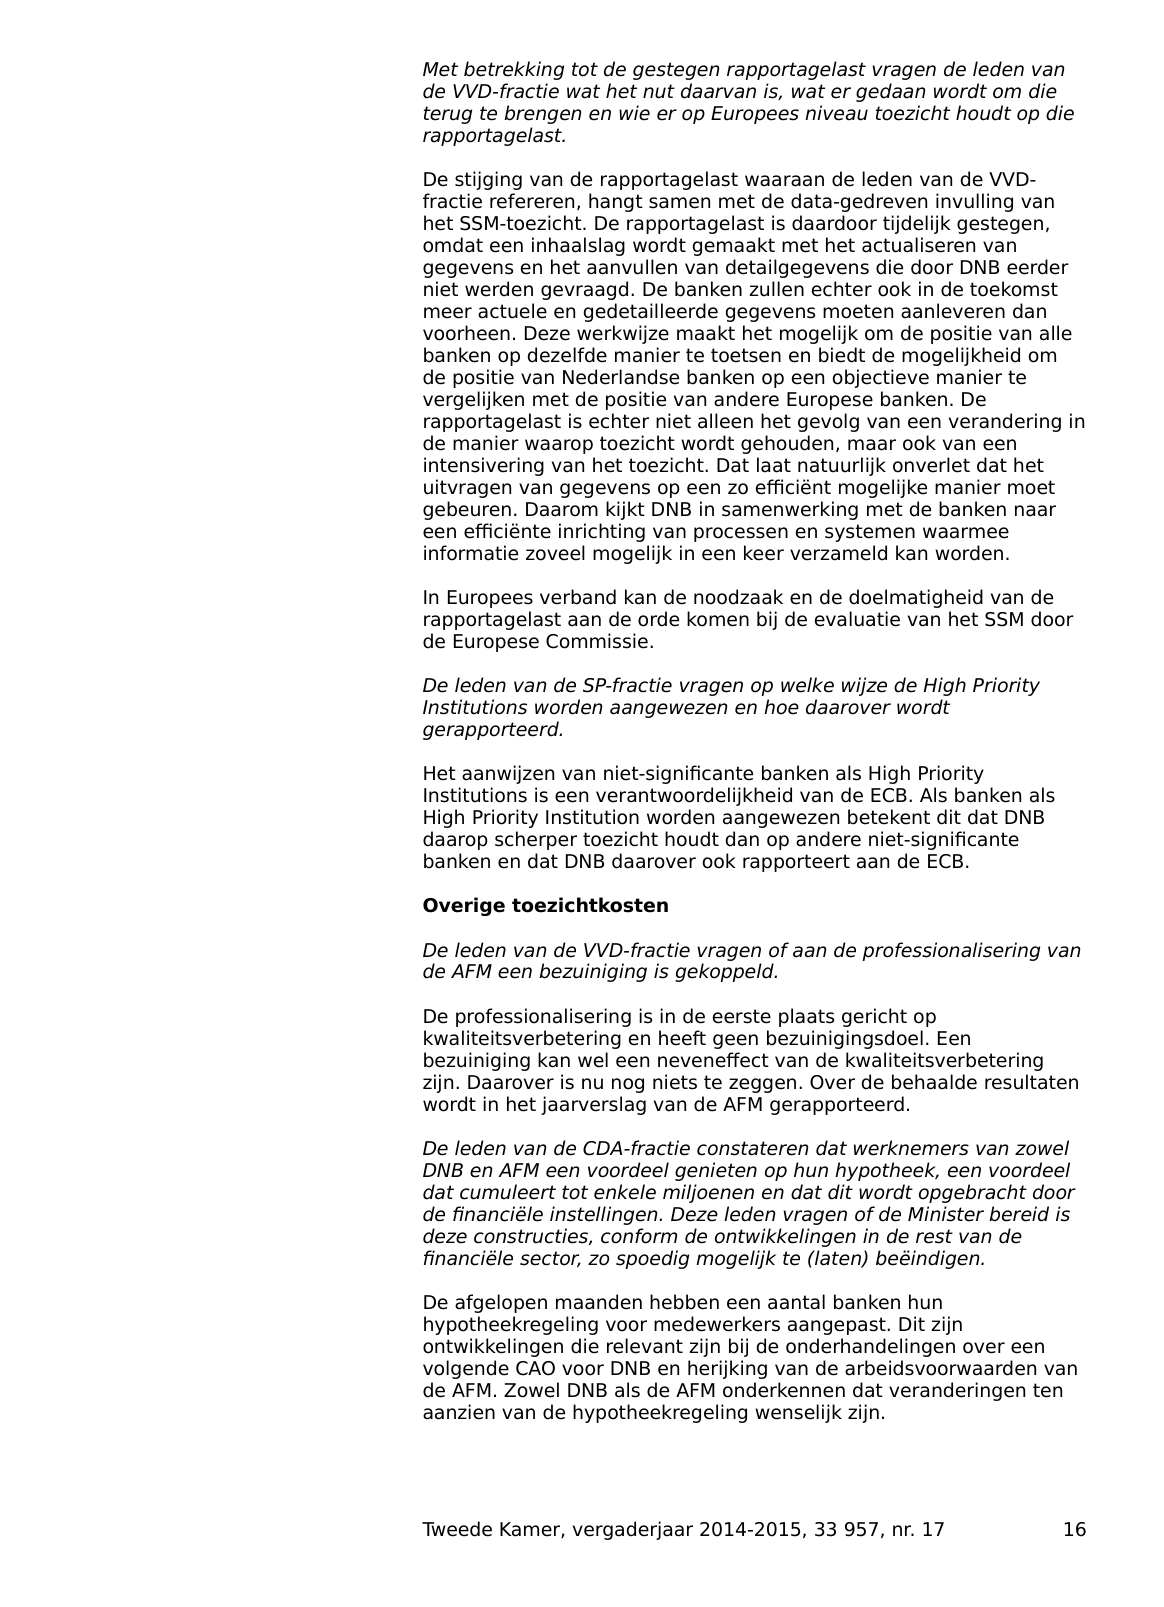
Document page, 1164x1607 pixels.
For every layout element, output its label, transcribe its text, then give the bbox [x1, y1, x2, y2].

text De afgelopen maanden hebben een aantal banken hun hypotheekregeling voor medewerkers aangepast. Dit zijn ontwikkelingen die relevant zijn bij de onderhandelingen over een volgende CAO voor DNB en herijking van de arbeidsvoorwaarden van de AFM. Zowel DNB als de AFM onderkennen dat veranderingen ten aanzien van de hypotheekregeling wenselijk zijn. [422, 1292, 1087, 1424]
text De professionalisering is in de eerste plaats gericht op kwaliteitsverbetering en heeft geen bezuinigingsdoel. Een bezuiniging kan wel een neveneffect van de kwaliteitsverbetering zijn. Daarover is nu nog niets te zeggen. Over de behaalde resultaten wordt in het jaarverslag van de AFM gerapporteerd. [422, 1006, 1087, 1116]
text De stijging van de rapportagelast waaraan de leden van de VVD-fractie refereren, hangt samen met de data-gedreven invulling van het SSM-toezicht. De rapportagelast is daardoor tijdelijk gestegen, omdat een inhaalslag wordt gemaakt met het actualiseren van gegevens en het aanvullen van detailgegevens die door DNB eerder niet werden gevraagd. De banken zullen echter ook in de toekomst meer actuele en gedetailleerde gegevens moeten aanleveren dan voorheen. Deze werkwijze maakt het mogelijk om de positie van alle banken op dezelfde manier te toetsen en biedt de mogelijkheid om de positie van Nederlandse banken op een objectieve manier te vergelijken met de positie van andere Europese banken. De rapportagelast is echter niet alleen het gevolg van een verandering in de manier waarop toezicht wordt gehouden, maar ook van een intensivering van het toezicht. Dat laat natuurlijk onverlet dat het uitvragen van gegevens op een zo efficiënt mogelijke manier moet gebeuren. Daarom kijkt DNB in samenwerking met de banken naar een efficiënte inrichting van processen en systemen waarmee informatie zoveel mogelijk in een keer verzameld kan worden. [422, 169, 1087, 565]
text In Europees verband kan de noodzaak en de doelmatigheid van de rapportagelast aan de orde komen bij de evaluatie van het SSM door de Europese Commissie. [422, 587, 1087, 653]
text Het aanwijzen van niet-significante banken als High Priority Institutions is een verantwoordelijkheid van de ECB. Als banken als High Priority Institution worden aangewezen betekent dit dat DNB daarop scherper toezicht houdt dan op andere niet-significante banken en dat DNB daarover ook rapporteert aan de ECB. [422, 763, 1087, 873]
text De leden van de VVD-fractie vragen of aan de professionalisering van de AFM een bezuiniging is gekoppeld. [422, 939, 1087, 983]
text De leden van de CDA-fractie constateren dat werknemers van zowel DNB en AFM een voordeel genieten op hun hypotheek, een voordeel dat cumuleert tot enkele miljoenen en dat dit wordt opgebracht door de financiële instellingen. Deze leden vragen of de Minister bereid is deze constructies, conform de ontwikkelingen in de rest van de financiële sector, zo spoedig mogelijk te (laten) beëindigen. [422, 1138, 1087, 1269]
text De leden van de SP-fractie vragen op welke wijze de High Priority Institutions worden aangewezen en hoe daarover wordt gerapporteerd. [422, 675, 1087, 741]
text Met betrekking tot de gestegen rapportagelast vragen de leden van de VVD-fractie wat het nut daarvan is, wat er gedaan wordt om die terug te brengen en wie er op Europees niveau toezicht houdt op die rapportagelast. [422, 59, 1087, 147]
subtitle Overige toezichtkosten [422, 895, 1087, 917]
